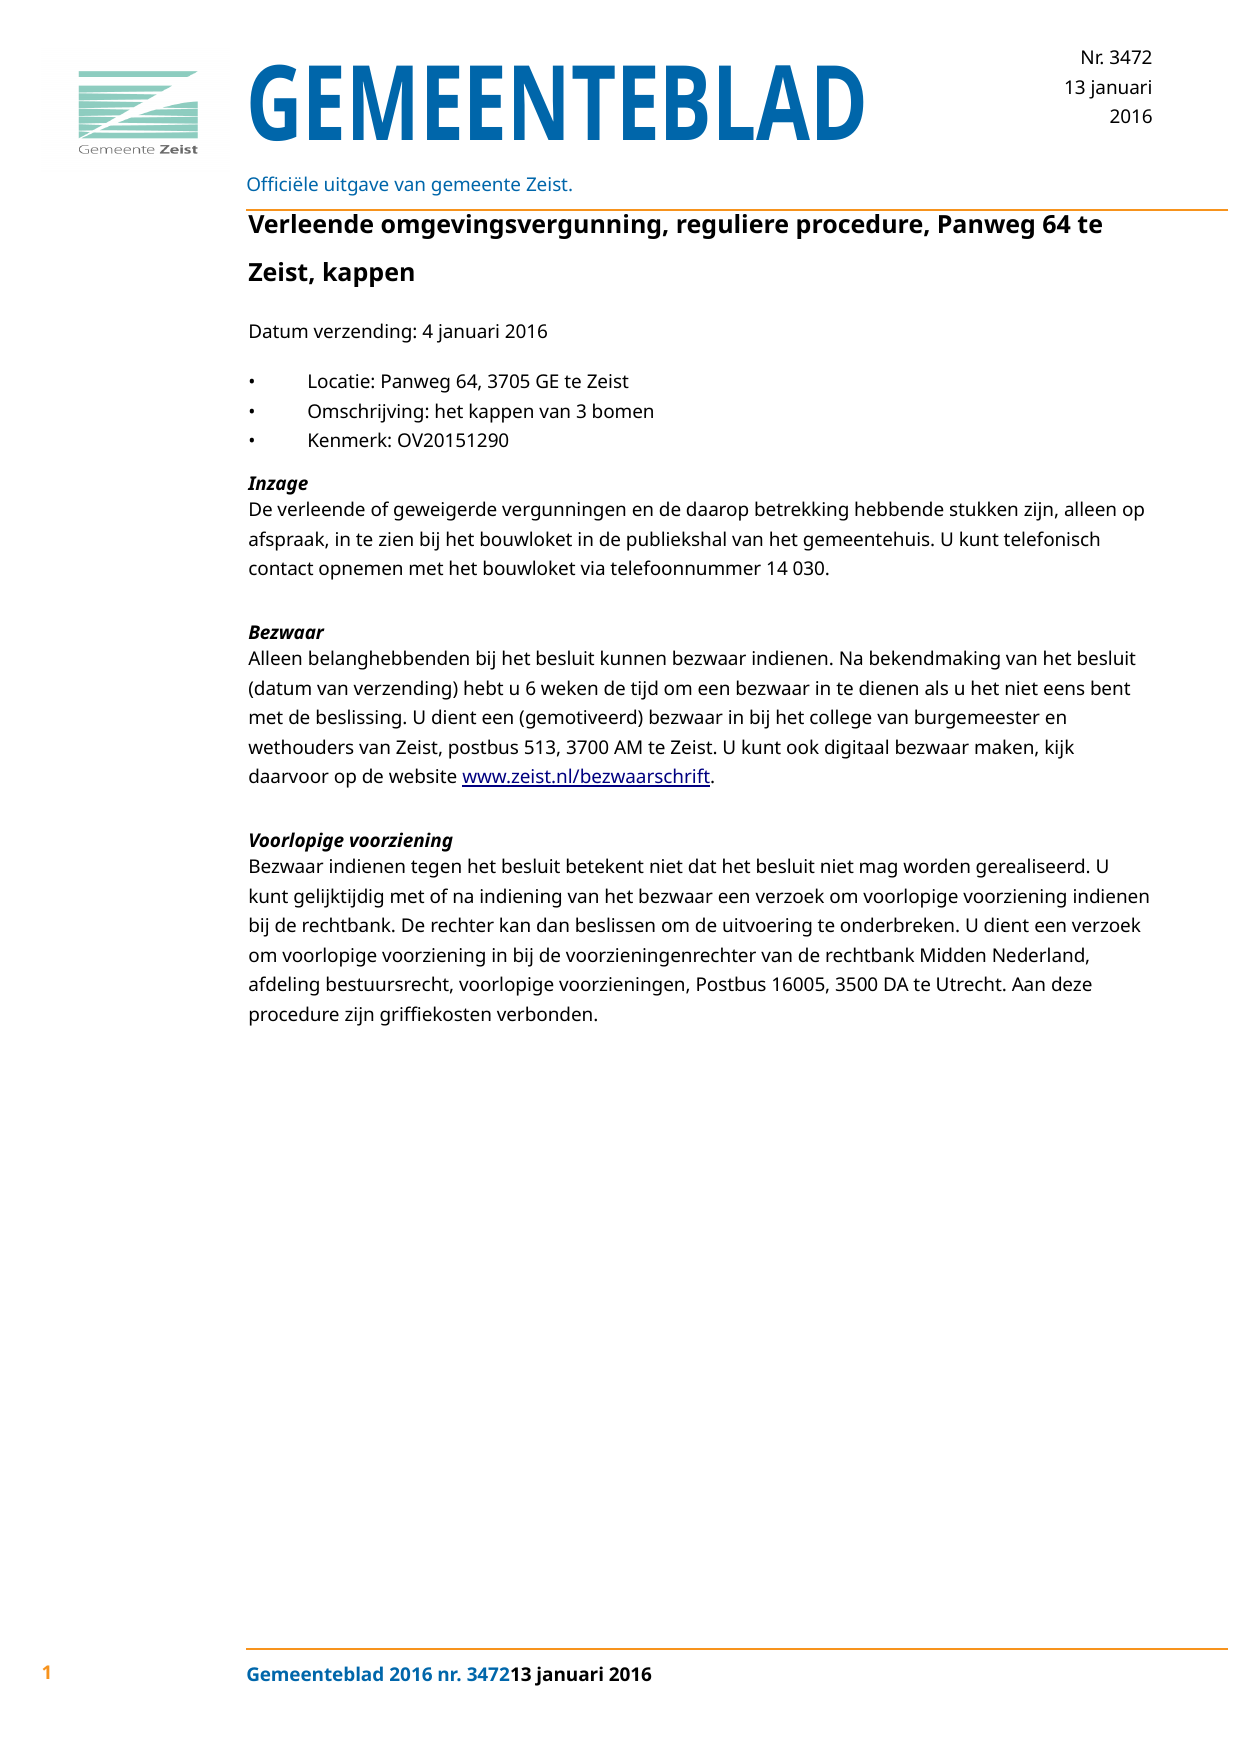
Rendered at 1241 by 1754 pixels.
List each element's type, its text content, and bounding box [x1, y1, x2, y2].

text Inzage [248, 471, 1152, 496]
text De verleende of geweigerde vergunningen en de daarop betrekking hebbende stukken zijn, alleen op afspraak, in te zien bij het bouwloket in de publiekshal van het gemeentehuis. U kunt telefonisch contact opnemen met het bouwloket via telefoonnummer 14 030. [248, 496, 1152, 581]
text Alleen belanghebbenden bij het besluit kunnen bezwaar indienen. Na bekendmaking van het besluit (datum van verzending) hebt u 6 weken de tijd om een bezwaar in te dienen als u het niet eens bent met de beslissing. U dient een (gemotiveerd) bezwaar in bij het college van burgemeester en wethouders van Zeist, postbus 513, 3700 AM te Zeist. U kunt ook digitaal bezwaar maken, kijk daarvoor op de website www.zeist.nl/bezwaarschrift. [248, 645, 1152, 789]
text Datum verzending: 4 januari 2016 [248, 318, 1152, 344]
text Voorlopige voorziening [248, 827, 1152, 853]
text Verleende omgevingsvergunning, reguliere procedure, Panweg 64 te Zeist, kappen [248, 211, 1152, 288]
text Bezwaar indienen tegen het besluit betekent niet dat het besluit niet mag worden gerealiseerd. U kunt gelijktijdig met of na indiening van het bezwaar een verzoek om voorlopige voorziening indienen bij de rechtbank. De rechter kan dan beslissen om de uitvoering te onderbreken. U dient een verzoek om voorlopige voorziening in bij de voorzieningenrechter van de rechtbank Midden Nederland, afdeling bestuursrecht, voorlopige voorzieningen, Postbus 16005, 3500 DA te Utrecht. Aan deze procedure zijn griffiekosten verbonden. [248, 853, 1152, 1027]
list Kenmerk: OV20151290 [248, 427, 1152, 453]
text Bezwaar [248, 619, 1152, 645]
list Omschrijving: het kappen van 3 bomen [248, 398, 1152, 424]
picture [41, 47, 231, 172]
list Locatie: Panweg 64, 3705 GE te Zeist [248, 368, 1152, 394]
